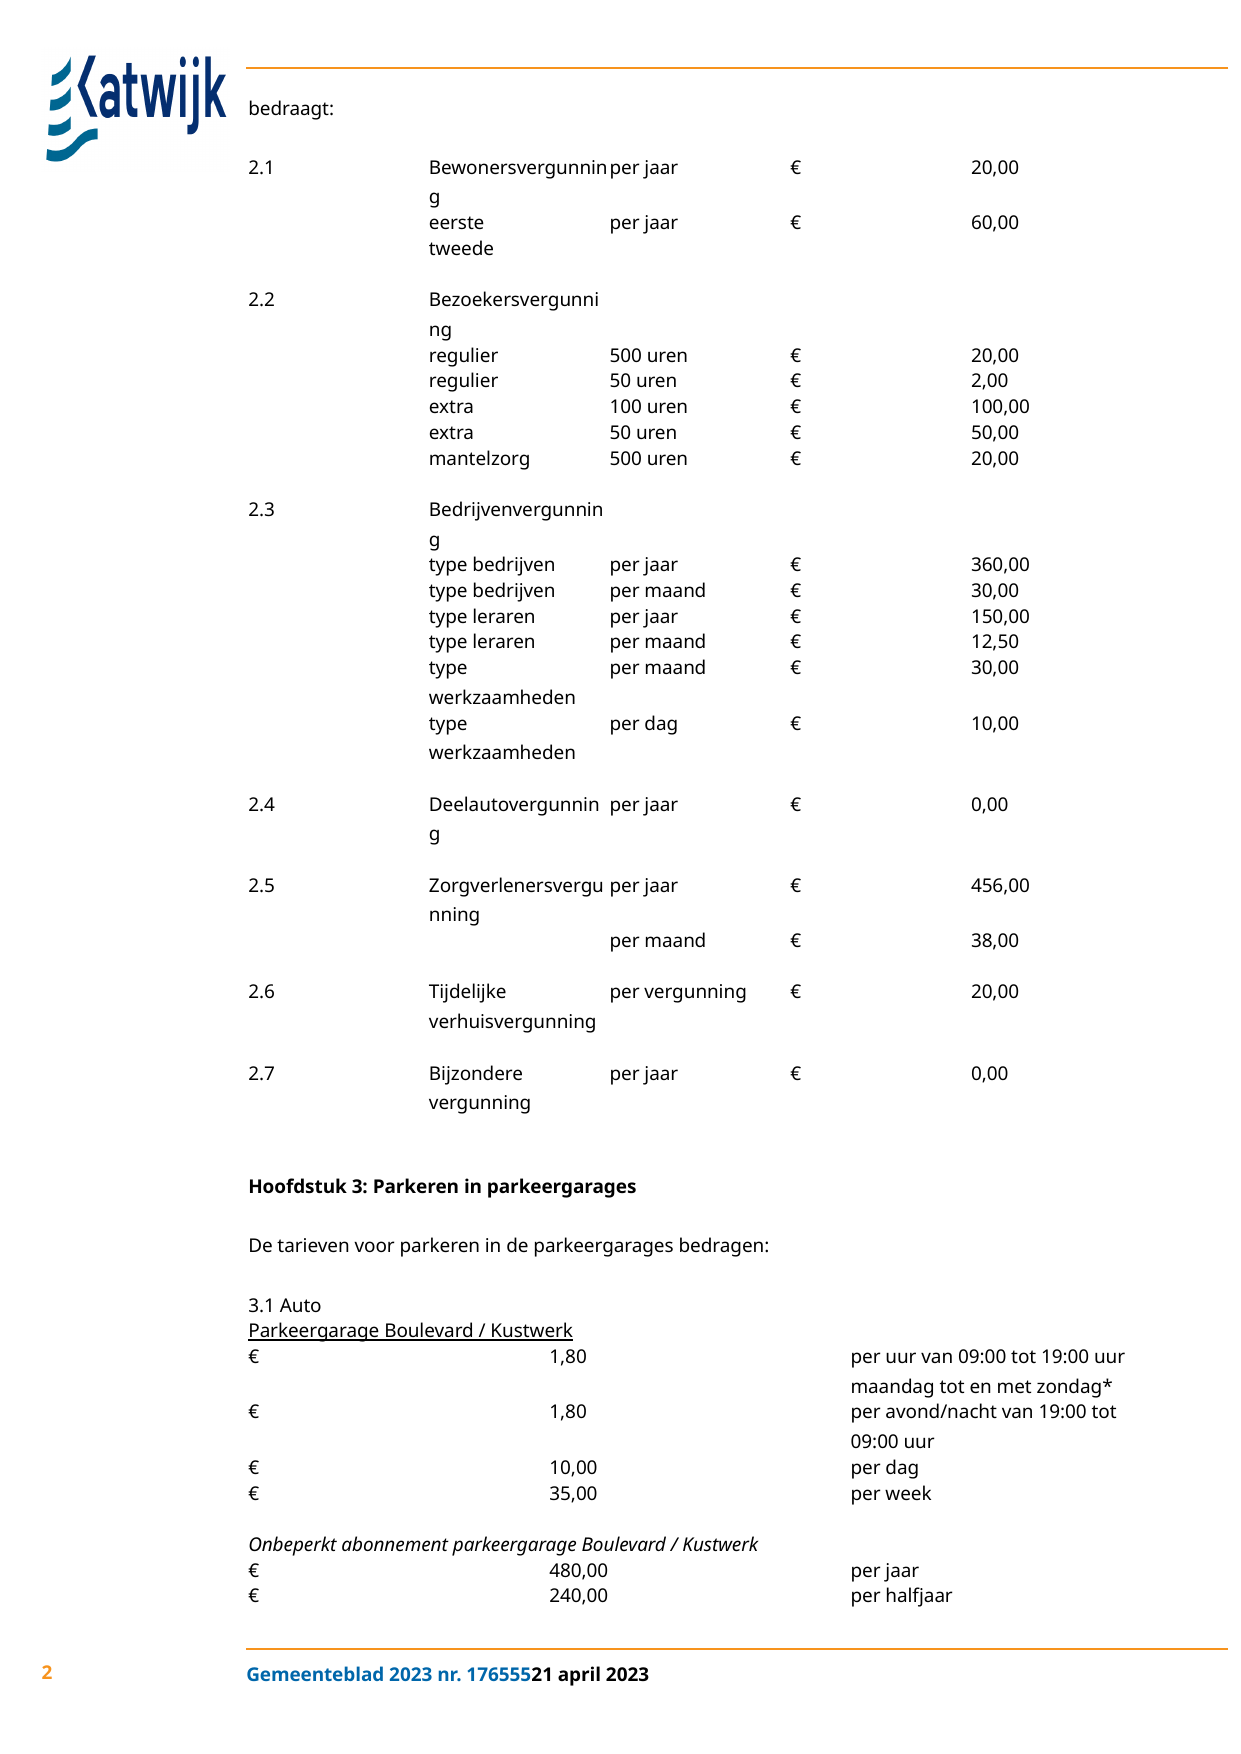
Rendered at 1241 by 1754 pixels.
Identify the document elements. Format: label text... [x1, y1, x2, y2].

table_cell 30,00 [971, 655, 1152, 710]
table_cell [248, 445, 429, 471]
table_cell [790, 287, 971, 342]
table_cell 2,00 [971, 368, 1152, 393]
table_cell [971, 261, 1152, 287]
table_cell 50 uren [609, 368, 790, 393]
table_cell [971, 287, 1152, 342]
table_cell per maand [609, 577, 790, 603]
table_cell Parkeergarage Boulevard / Kustwerk [248, 1318, 1152, 1343]
text De tarieven voor parkeren in de parkeergarages bedragen: [248, 1233, 1152, 1258]
table_cell [248, 603, 429, 629]
table_cell [248, 419, 429, 445]
table_cell 150,00 [971, 603, 1152, 629]
table_cell [790, 846, 971, 872]
table_header 20,00 [971, 154, 1152, 209]
table_cell [609, 846, 790, 872]
table_cell [248, 953, 429, 979]
table_cell 2.5 [248, 872, 429, 927]
table_cell € [248, 1399, 549, 1454]
table_header 3.1 Auto [248, 1292, 1152, 1318]
table_cell per jaar [609, 209, 790, 235]
table_cell 240,00 [549, 1583, 850, 1608]
table_cell per avond/nacht van 19:00 tot 09:00 uur [850, 1399, 1152, 1454]
table_cell 360,00 [971, 552, 1152, 577]
table_cell 100,00 [971, 393, 1152, 419]
table_cell € [790, 419, 971, 445]
table_cell mantelzorg [429, 445, 609, 471]
table_cell [248, 261, 429, 287]
table_cell 1,80 [549, 1344, 850, 1399]
table_cell [971, 1034, 1152, 1060]
table_cell 30,00 [971, 577, 1152, 603]
table_cell € [790, 1060, 971, 1115]
table_cell type bedrijven [429, 552, 609, 577]
text Hoofdstuk 3: Parkeren in parkeergarages [248, 1173, 1152, 1199]
table_cell Bijzondere vergunning [429, 1060, 609, 1115]
table_cell Tijdelijke verhuisvergunning [429, 979, 609, 1034]
table_cell [609, 1115, 790, 1141]
table_cell type werkzaamheden [429, 655, 609, 710]
table_cell [248, 577, 429, 603]
table_cell 50,00 [971, 419, 1152, 445]
table_cell Bezoekersvergunning [429, 287, 609, 342]
table_cell € [790, 342, 971, 368]
table_cell [609, 287, 790, 342]
table_cell 2.7 [248, 1060, 429, 1115]
table_cell [248, 629, 429, 654]
table_cell € [790, 710, 971, 765]
table_cell per halfjaar [850, 1583, 1152, 1608]
table_cell per maand [609, 927, 790, 953]
table_cell 20,00 [971, 342, 1152, 368]
table_cell € [790, 552, 971, 577]
table_cell per jaar [609, 1060, 790, 1115]
table_cell per jaar [609, 603, 790, 629]
table_cell per week [850, 1480, 1152, 1506]
table_cell [971, 953, 1152, 979]
table_cell € [248, 1454, 549, 1480]
table_cell [971, 765, 1152, 791]
table_header 2.1 [248, 154, 429, 209]
table_cell [609, 765, 790, 791]
table_cell [429, 1115, 609, 1141]
table_cell [429, 846, 609, 872]
table_cell [248, 1034, 429, 1060]
table_cell regulier [429, 368, 609, 393]
table_cell per jaar [609, 552, 790, 577]
table_cell type leraren [429, 629, 609, 654]
table_cell € [790, 368, 971, 393]
table_cell per jaar [609, 872, 790, 927]
table_cell 0,00 [971, 1060, 1152, 1115]
table_cell per maand [609, 629, 790, 654]
table_cell Zorgverlenersvergunning [429, 872, 609, 927]
table_cell € [790, 655, 971, 710]
table_cell [790, 1115, 971, 1141]
table_cell [248, 1115, 429, 1141]
table_cell per dag [609, 710, 790, 765]
table_cell [248, 393, 429, 419]
table_cell [429, 1034, 609, 1060]
table_cell tweede [429, 235, 609, 261]
table_cell [248, 1506, 549, 1531]
table_cell 12,50 [971, 629, 1152, 654]
table_cell [790, 471, 971, 496]
table_cell [971, 1115, 1152, 1141]
table_cell type bedrijven [429, 577, 609, 603]
table_cell 10,00 [971, 710, 1152, 765]
table_cell [248, 655, 429, 710]
table_cell per dag [850, 1454, 1152, 1480]
table_cell Bedrijvenvergunning [429, 496, 609, 552]
table_cell [248, 342, 429, 368]
table_cell € [790, 629, 971, 654]
table_header € [790, 154, 971, 209]
table_cell 2.2 [248, 287, 429, 342]
table_cell 38,00 [971, 927, 1152, 953]
table_cell eerste [429, 209, 609, 235]
table_cell [248, 235, 429, 261]
table_cell type werkzaamheden [429, 710, 609, 765]
table_cell € [790, 577, 971, 603]
table_cell 2.4 [248, 791, 429, 846]
table_cell extra [429, 419, 609, 445]
table_cell [429, 953, 609, 979]
table_cell regulier [429, 342, 609, 368]
table_cell [429, 471, 609, 496]
table_cell [609, 261, 790, 287]
table_cell [971, 235, 1152, 261]
table_cell 10,00 [549, 1454, 850, 1480]
table_cell 480,00 [549, 1557, 850, 1583]
table_cell [790, 1034, 971, 1060]
table_cell [609, 496, 790, 552]
table_cell [248, 927, 429, 953]
table_cell € [248, 1344, 549, 1399]
table_cell per maand [609, 655, 790, 710]
table_header Bewonersvergunning [429, 154, 609, 209]
table_cell € [790, 791, 971, 846]
table_cell € [790, 979, 971, 1034]
table_cell [790, 765, 971, 791]
table_cell 2.6 [248, 979, 429, 1034]
text bedraagt: [248, 95, 1152, 121]
table_cell per vergunning [609, 979, 790, 1034]
table_cell [429, 927, 609, 953]
table_cell € [790, 603, 971, 629]
table_cell [248, 710, 429, 765]
table_cell [248, 846, 429, 872]
table_cell 0,00 [971, 791, 1152, 846]
table_cell [971, 846, 1152, 872]
table_cell € [790, 393, 971, 419]
table_cell [248, 765, 429, 791]
table_cell [248, 368, 429, 393]
table_cell [609, 1034, 790, 1060]
table_cell € [790, 927, 971, 953]
table_header per jaar [609, 154, 790, 209]
table_cell 35,00 [549, 1480, 850, 1506]
table_cell [248, 209, 429, 235]
table_cell € [790, 209, 971, 235]
picture [41, 47, 231, 172]
table_cell € [790, 872, 971, 927]
table_cell 2.3 [248, 496, 429, 552]
table_cell 60,00 [971, 209, 1152, 235]
table_cell [248, 552, 429, 577]
table_cell [790, 953, 971, 979]
table_cell [971, 496, 1152, 552]
table_cell 20,00 [971, 979, 1152, 1034]
table_cell € [248, 1557, 549, 1583]
table_cell extra [429, 393, 609, 419]
table_cell Onbeperkt abonnement parkeergarage Boulevard / Kustwerk [248, 1531, 1152, 1557]
table_cell [790, 496, 971, 552]
table_cell Deelautovergunning [429, 791, 609, 846]
table_cell 500 uren [609, 445, 790, 471]
table_cell [790, 235, 971, 261]
table_cell [609, 235, 790, 261]
table_cell [248, 471, 429, 496]
table_cell per jaar [609, 791, 790, 846]
table_cell € [248, 1480, 549, 1506]
table_cell 50 uren [609, 419, 790, 445]
table_cell 1,80 [549, 1399, 850, 1454]
table_cell 100 uren [609, 393, 790, 419]
table_cell [429, 261, 609, 287]
table_cell 20,00 [971, 445, 1152, 471]
table_cell [549, 1506, 850, 1531]
table_cell [971, 471, 1152, 496]
table_cell per jaar [850, 1557, 1152, 1583]
table_cell 500 uren [609, 342, 790, 368]
table_cell [429, 765, 609, 791]
table_cell € [790, 445, 971, 471]
table_cell [790, 261, 971, 287]
table_cell [850, 1506, 1152, 1531]
table_cell per uur van 09:00 tot 19:00 uur maandag tot en met zondag* [850, 1344, 1152, 1399]
table_cell type leraren [429, 603, 609, 629]
table_cell [609, 953, 790, 979]
table_cell [609, 471, 790, 496]
table_cell 456,00 [971, 872, 1152, 927]
table_cell € [248, 1583, 549, 1608]
